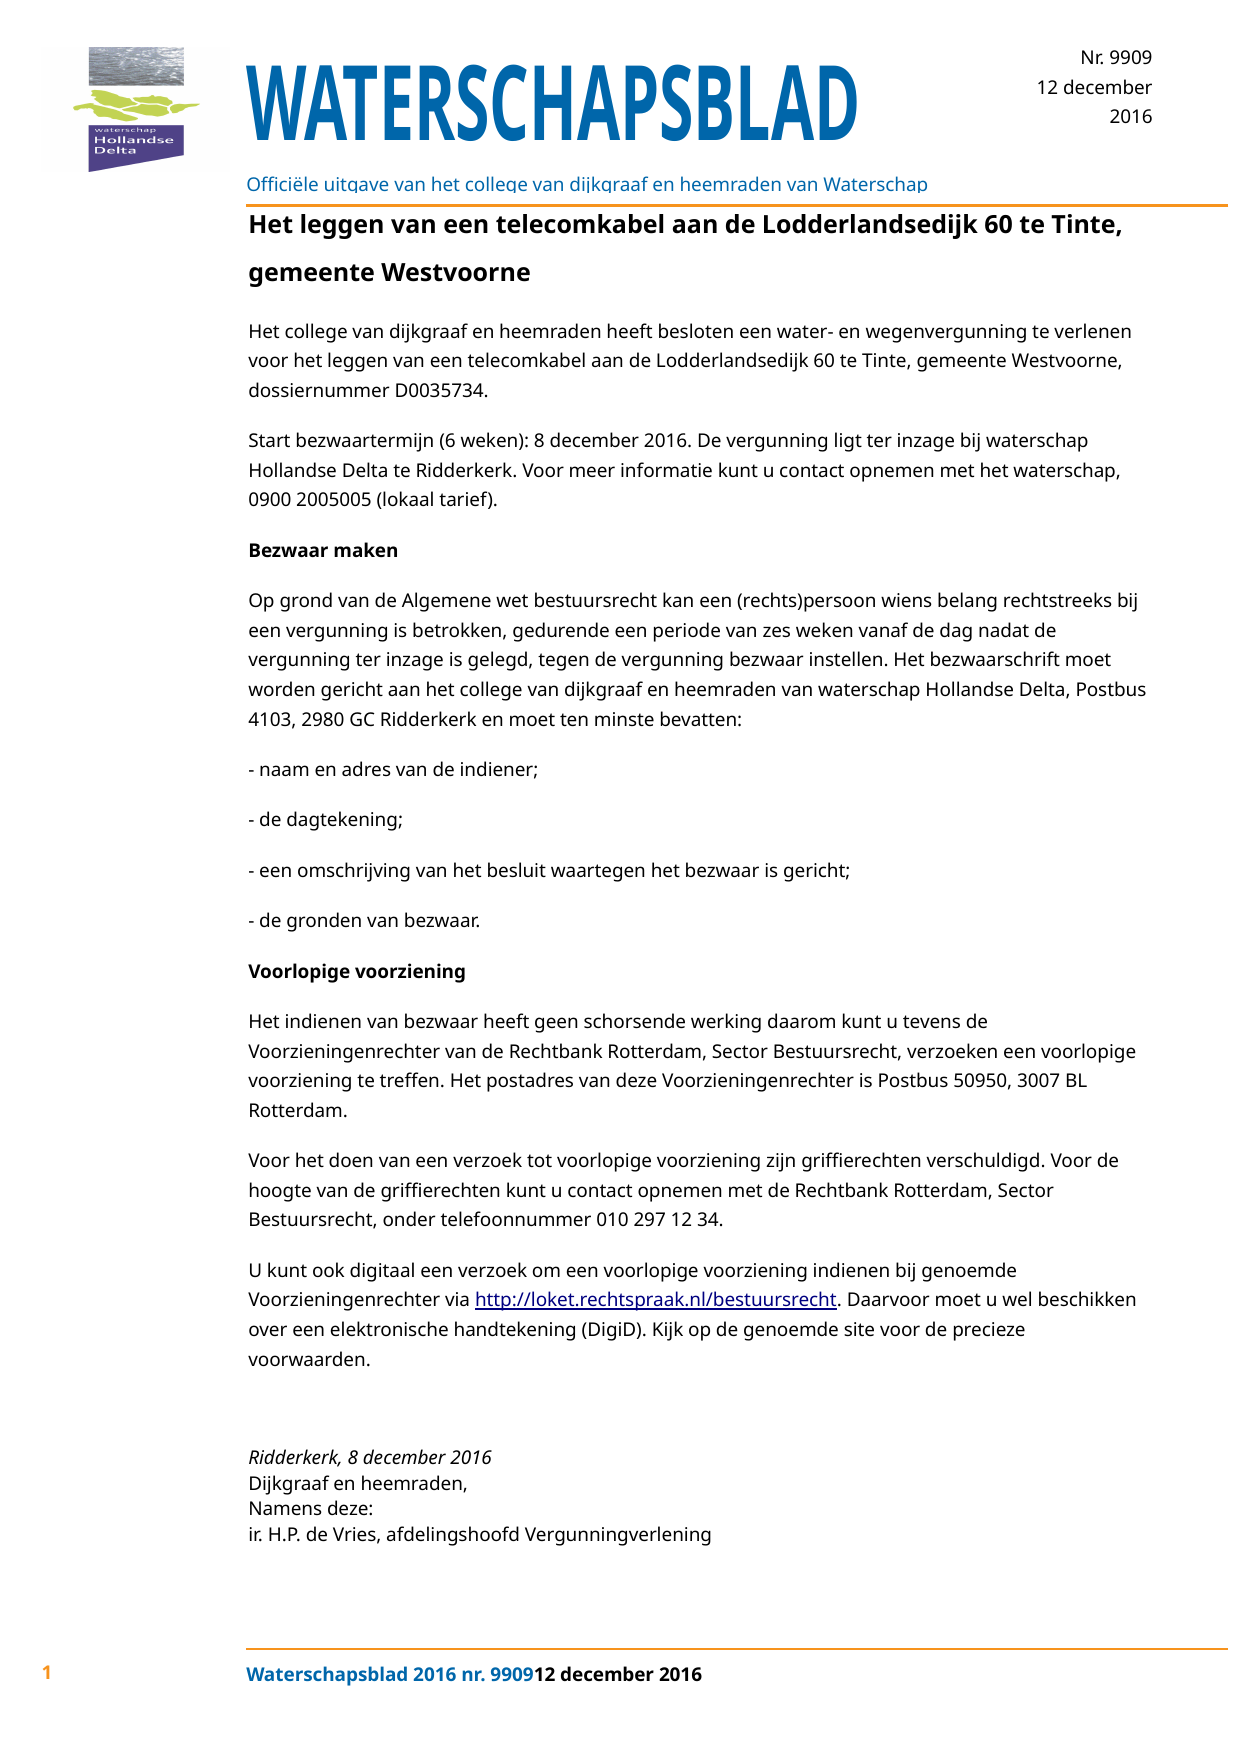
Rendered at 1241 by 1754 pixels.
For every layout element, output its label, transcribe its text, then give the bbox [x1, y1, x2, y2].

text - de gronden van bezwaar. [248, 907, 1152, 933]
text - een omschrijving van het besluit waartegen het bezwaar is gericht; [248, 857, 1152, 883]
text Namens deze: [248, 1496, 1152, 1521]
text ir. H.P. de Vries, afdelingshoofd Vergunningverlening [248, 1521, 1152, 1547]
text Bezwaar maken [248, 537, 1152, 563]
text Voorlopige voorziening [248, 958, 1152, 984]
text U kunt ook digitaal een verzoek om een voorlopige voorziening indienen bij genoemde Voorzieningenrechter via http://loket.rechtspraak.nl/bestuursrecht. Daarvoor moet u wel beschikken over een elektronische handtekening (DigiD). Kijk op de genoemde site voor de precieze voorwaarden. [248, 1257, 1152, 1372]
text - de dagtekening; [248, 807, 1152, 832]
text Op grond van de Algemene wet bestuursrecht kan een (rechts)persoon wiens belang rechtstreeks bij een vergunning is betrokken, gedurende een periode van zes weken vanaf de dag nadat de vergunning ter inzage is gelegd, tegen de vergunning bezwaar instellen. Het bezwaarschrift moet worden gericht aan het college van dijkgraaf en heemraden van waterschap Hollandse Delta, Postbus 4103, 2980 GC Ridderkerk en moet ten minste bevatten: [248, 587, 1152, 732]
text Ridderkerk, 8 december 2016 [248, 1444, 1152, 1470]
picture [41, 47, 231, 172]
text Start bezwaartermijn (6 weken): 8 december 2016. De vergunning ligt ter inzage bij waterschap Hollandse Delta te Ridderkerk. Voor meer informatie kunt u contact opnemen met het waterschap, 0900 2005005 (lokaal tarief). [248, 427, 1152, 512]
text - naam en adres van de indiener; [248, 756, 1152, 782]
text Dijkgraaf en heemraden, [248, 1470, 1152, 1496]
text Het college van dijkgraaf en heemraden heeft besloten een water- en wegenvergunning te verlenen voor het leggen van een telecomkabel aan de Lodderlandsedijk 60 te Tinte, gemeente Westvoorne, dossiernummer D0035734. [248, 318, 1152, 403]
text Het leggen van een telecomkabel aan de Lodderlandsedijk 60 te Tinte, gemeente Westvoorne [248, 207, 1152, 288]
text Voor het doen van een verzoek tot voorlopige voorziening zijn griffierechten verschuldigd. Voor de hoogte van de griffierechten kunt u contact opnemen met de Rechtbank Rotterdam, Sector Bestuursrecht, onder telefoonnummer 010 297 12 34. [248, 1147, 1152, 1232]
text Het indienen van bezwaar heeft geen schorsende werking daarom kunt u tevens de Voorzieningenrechter van de Rechtbank Rotterdam, Sector Bestuursrecht, verzoeken een voorlopige voorziening te treffen. Het postadres van deze Voorzieningenrechter is Postbus 50950, 3007 BL Rotterdam. [248, 1008, 1152, 1123]
